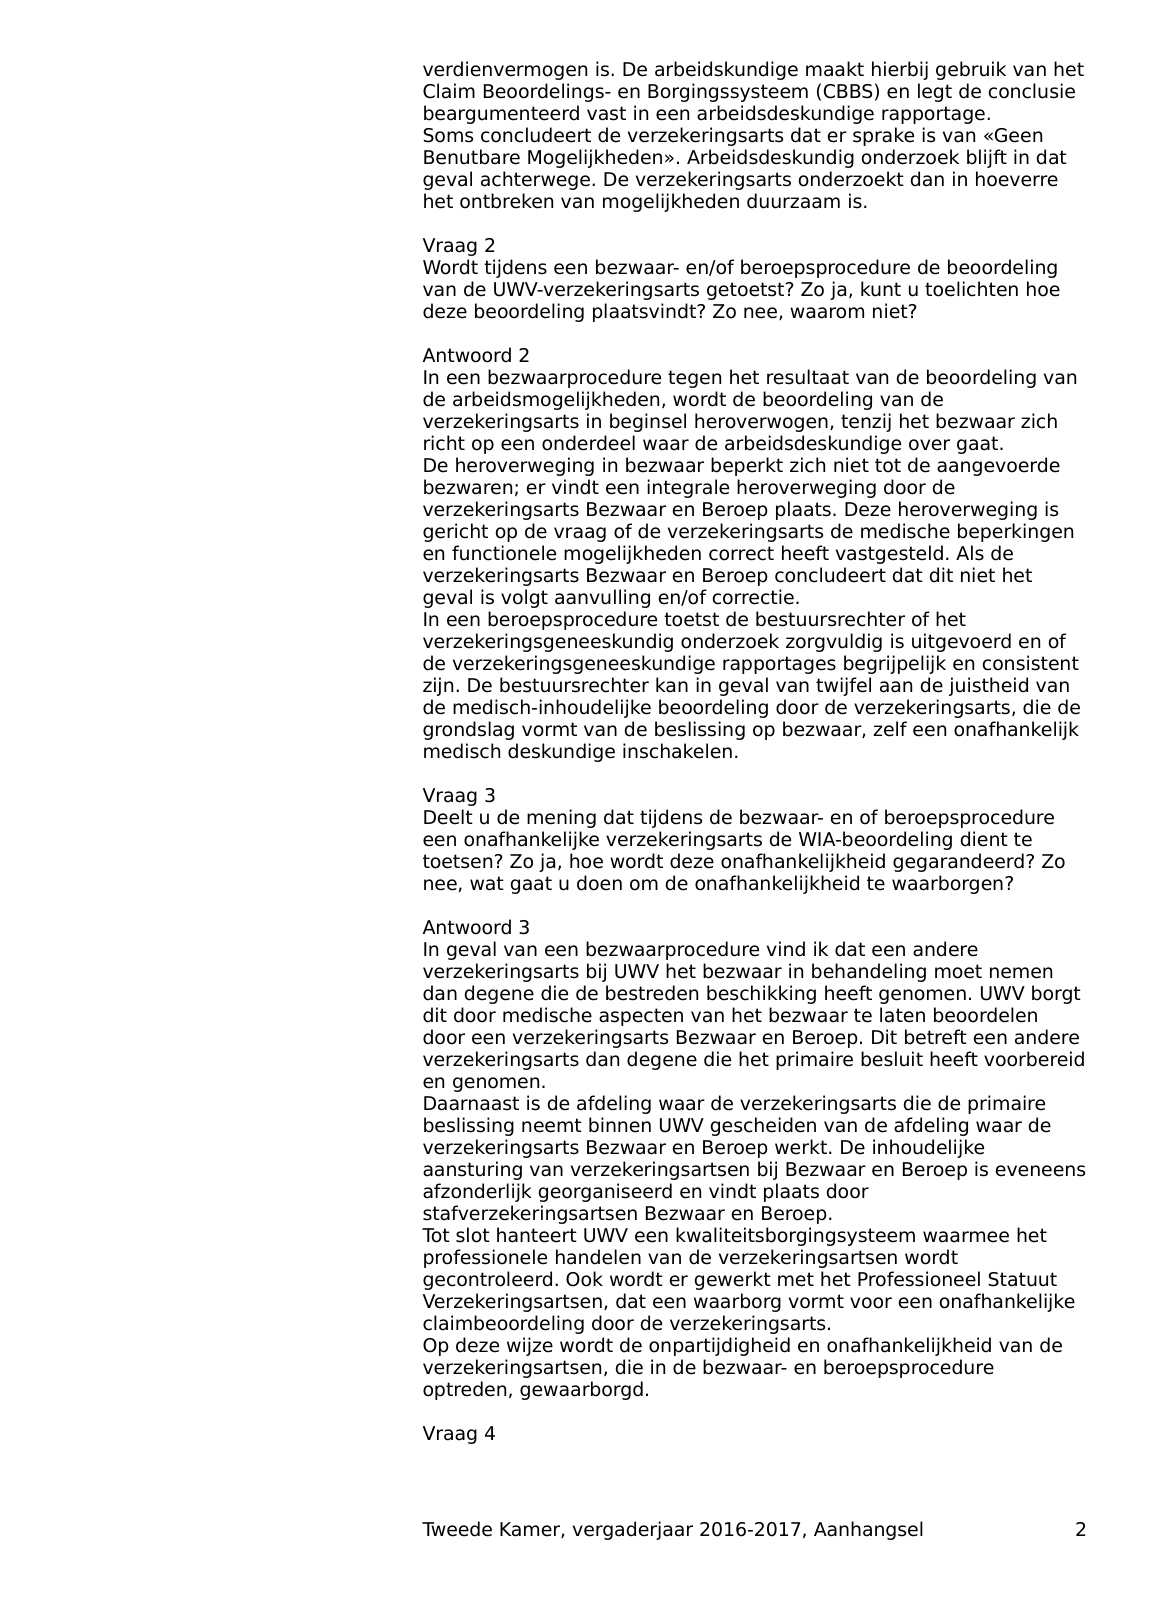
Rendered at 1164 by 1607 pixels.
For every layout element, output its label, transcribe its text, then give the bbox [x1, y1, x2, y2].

text Daarnaast is de afdeling waar de verzekeringsarts die de primaire beslissing neemt binnen UWV gescheiden van de afdeling waar de verzekeringsarts Bezwaar en Beroep werkt. De inhoudelijke aansturing van verzekeringsartsen bij Bezwaar en Beroep is eveneens afzonderlijk georganiseerd en vindt plaats door stafverzekeringsartsen Bezwaar en Beroep. [422, 1093, 1087, 1225]
text In geval van een bezwaarprocedure vind ik dat een andere verzekeringsarts bij UWV het bezwaar in behandeling moet nemen dan degene die de bestreden beschikking heeft genomen. UWV borgt dit door medische aspecten van het bezwaar te laten beoordelen door een verzekeringsarts Bezwaar en Beroep. Dit betreft een andere verzekeringsarts dan degene die het primaire besluit heeft voorbereid en genomen. [422, 939, 1087, 1093]
text Tot slot hanteert UWV een kwaliteitsborgingsysteem waarmee het professionele handelen van de verzekeringsartsen wordt gecontroleerd. Ook wordt er gewerkt met het Professioneel Statuut Verzekeringsartsen, dat een waarborg vormt voor een onafhankelijke claimbeoordeling door de verzekeringsarts. [422, 1225, 1087, 1335]
text Deelt u de mening dat tijdens de bezwaar- en of beroepsprocedure een onafhankelijke verzekeringsarts de WIA-beoordeling dient te toetsen? Zo ja, hoe wordt deze onafhankelijkheid gegarandeerd? Zo nee, wat gaat u doen om de onafhankelijkheid te waarborgen? [422, 807, 1087, 895]
text In een beroepsprocedure toetst de bestuursrechter of het verzekeringsgeneeskundig onderzoek zorgvuldig is uitgevoerd en of de verzekeringsgeneeskundige rapportages begrijpelijk en consistent zijn. De bestuursrechter kan in geval van twijfel aan de juistheid van de medisch-inhoudelijke beoordeling door de verzekeringsarts, die de grondslag vormt van de beslissing op bezwaar, zelf een onafhankelijk medisch deskundige inschakelen. [422, 609, 1087, 763]
text Antwoord 3 [422, 917, 1087, 939]
text In een bezwaarprocedure tegen het resultaat van de beoordeling van de arbeidsmogelijkheden, wordt de beoordeling van de verzekeringsarts in beginsel heroverwogen, tenzij het bezwaar zich richt op een onderdeel waar de arbeidsdeskundige over gaat. [422, 367, 1087, 455]
text Soms concludeert de verzekeringsarts dat er sprake is van «Geen Benutbare Mogelijkheden». Arbeidsdeskundig onderzoek blijft in dat geval achterwege. De verzekeringsarts onderzoekt dan in hoeverre het ontbreken van mogelijkheden duurzaam is. [422, 125, 1087, 213]
text De heroverweging in bezwaar beperkt zich niet tot de aangevoerde bezwaren; er vindt een integrale heroverweging door de verzekeringsarts Bezwaar en Beroep plaats. Deze heroverweging is gericht op de vraag of de verzekeringsarts de medische beperkingen en functionele mogelijkheden correct heeft vastgesteld. Als de verzekeringsarts Bezwaar en Beroep concludeert dat dit niet het geval is volgt aanvulling en/of correctie. [422, 455, 1087, 609]
text Vraag 2 [422, 235, 1087, 257]
text verdienvermogen is. De arbeidskundige maakt hierbij gebruik van het Claim Beoordelings- en Borgingssysteem (CBBS) en legt de conclusie beargumenteerd vast in een arbeidsdeskundige rapportage. [422, 59, 1087, 125]
text Vraag 3 [422, 785, 1087, 807]
text Antwoord 2 [422, 345, 1087, 367]
text Wordt tijdens een bezwaar- en/of beroepsprocedure de beoordeling van de UWV-verzekeringsarts getoetst? Zo ja, kunt u toelichten hoe deze beoordeling plaatsvindt? Zo nee, waarom niet? [422, 257, 1087, 323]
text Vraag 4 [422, 1423, 1087, 1445]
text Op deze wijze wordt de onpartijdigheid en onafhankelijkheid van de verzekeringsartsen, die in de bezwaar- en beroepsprocedure optreden, gewaarborgd. [422, 1335, 1087, 1401]
